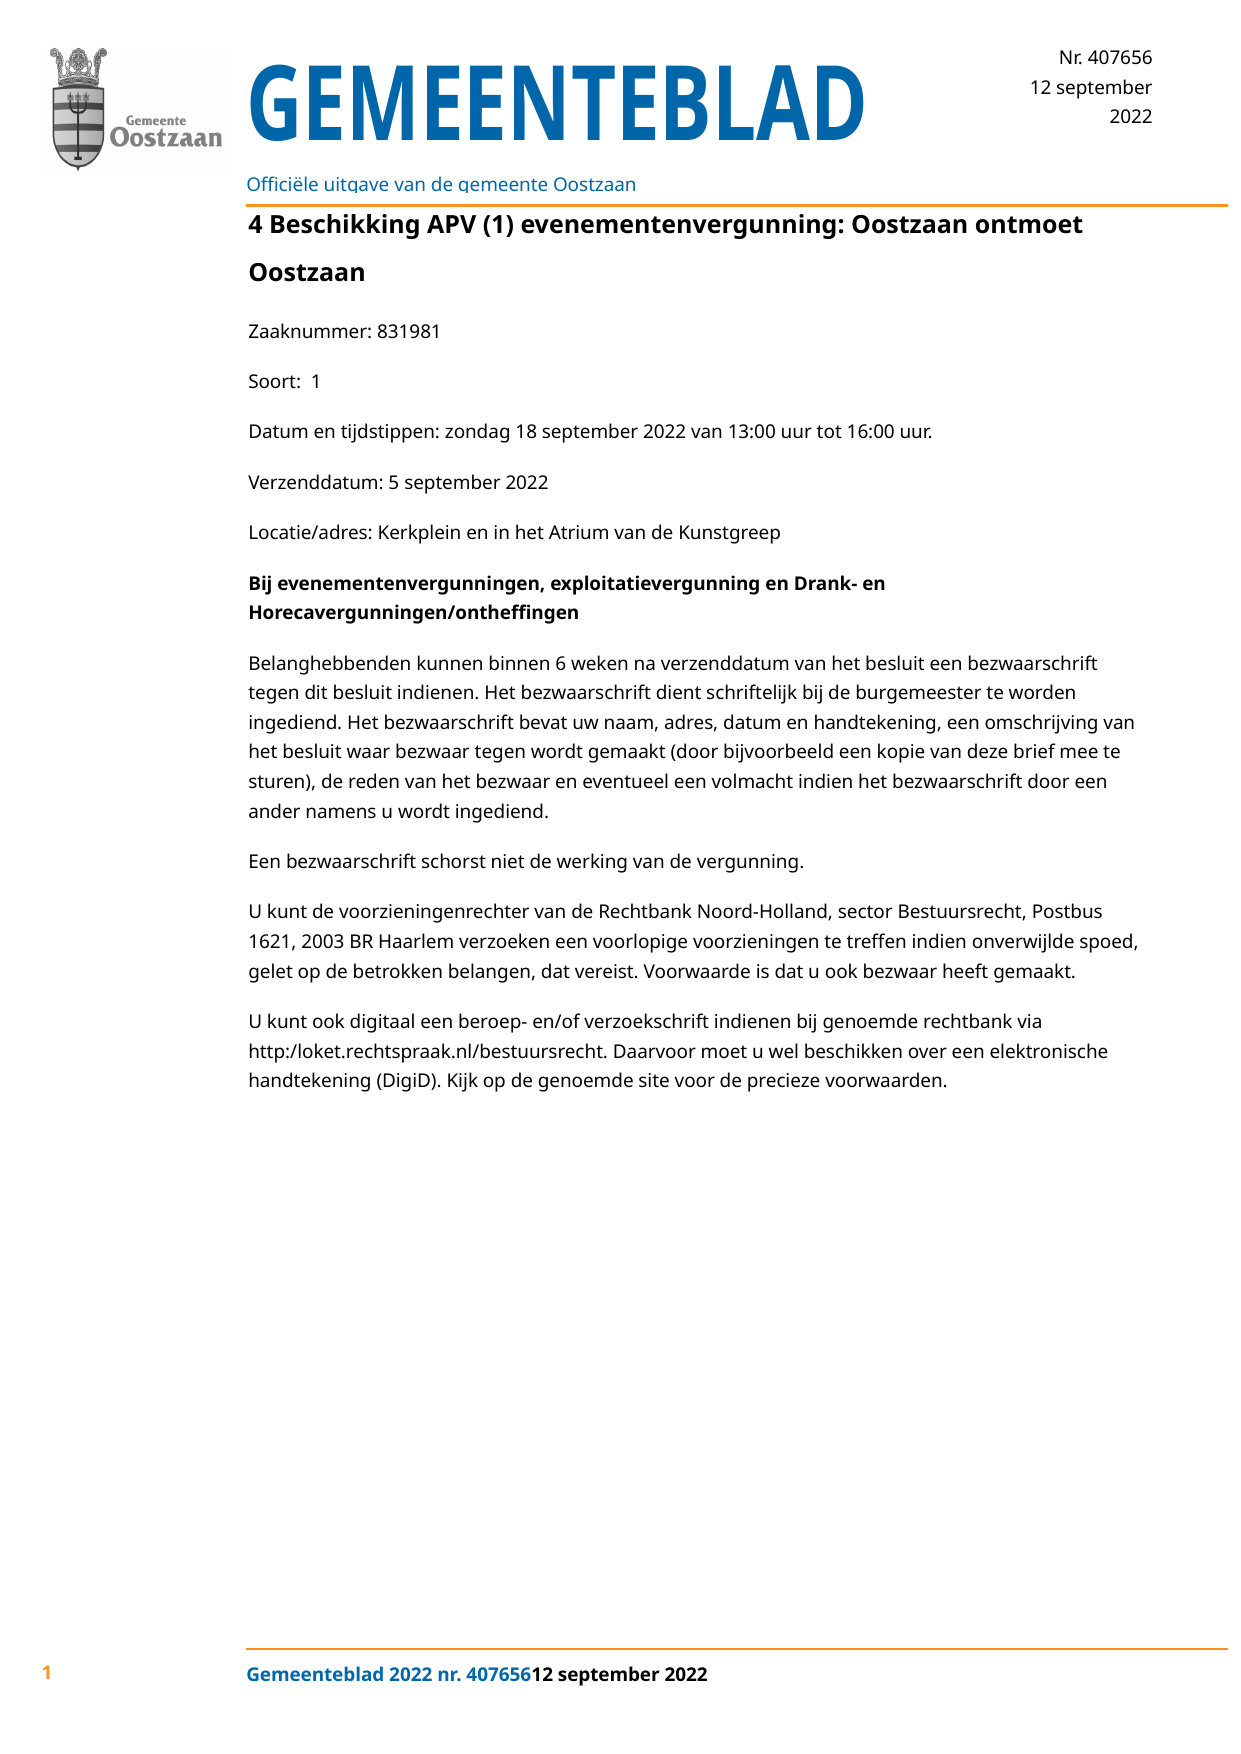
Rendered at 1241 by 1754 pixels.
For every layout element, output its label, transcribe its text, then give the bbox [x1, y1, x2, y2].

picture [41, 47, 231, 172]
text 4 Beschikking APV (1) evenementenvergunning: Oostzaan ontmoet Oostzaan [248, 207, 1152, 288]
text U kunt de voorzieningenrechter van de Rechtbank Noord-Holland, sector Bestuursrecht, Postbus 1621, 2003 BR Haarlem verzoeken een voorlopige voorzieningen te treffen indien onverwijlde spoed, gelet op de betrokken belangen, dat vereist. Voorwaarde is dat u ook bezwaar heeft gemaakt. [248, 899, 1152, 984]
text U kunt ook digitaal een beroep- en/of verzoekschrift indienen bij genoemde rechtbank via http:/loket.rechtspraak.nl/bestuursrecht. Daarvoor moet u wel beschikken over een elektronische handtekening (DigiD). Kijk op de genoemde site voor de precieze voorwaarden. [248, 1008, 1152, 1093]
text Soort: 1 [248, 368, 1152, 394]
text Zaaknummer: 831981 [248, 318, 1152, 344]
text Bij evenementenvergunningen, exploitatievergunning en Drank- en Horecavergunningen/ontheffingen [248, 570, 1152, 625]
text Verzenddatum: 5 september 2022 [248, 469, 1152, 495]
text Belanghebbenden kunnen binnen 6 weken na verzenddatum van het besluit een bezwaarschrift tegen dit besluit indienen. Het bezwaarschrift dient schriftelijk bij de burgemeester te worden ingediend. Het bezwaarschrift bevat uw naam, adres, datum en handtekening, een omschrijving van het besluit waar bezwaar tegen wordt gemaakt (door bijvoorbeeld een kopie van deze brief mee te sturen), de reden van het bezwaar en eventueel een volmacht indien het bezwaarschrift door een ander namens u wordt ingediend. [248, 650, 1152, 824]
text Datum en tijdstippen: zondag 18 september 2022 van 13:00 uur tot 16:00 uur. [248, 419, 1152, 444]
text Locatie/adres: Kerkplein en in het Atrium van de Kunstgreep [248, 519, 1152, 545]
text Een bezwaarschrift schorst niet de werking van de vergunning. [248, 848, 1152, 874]
